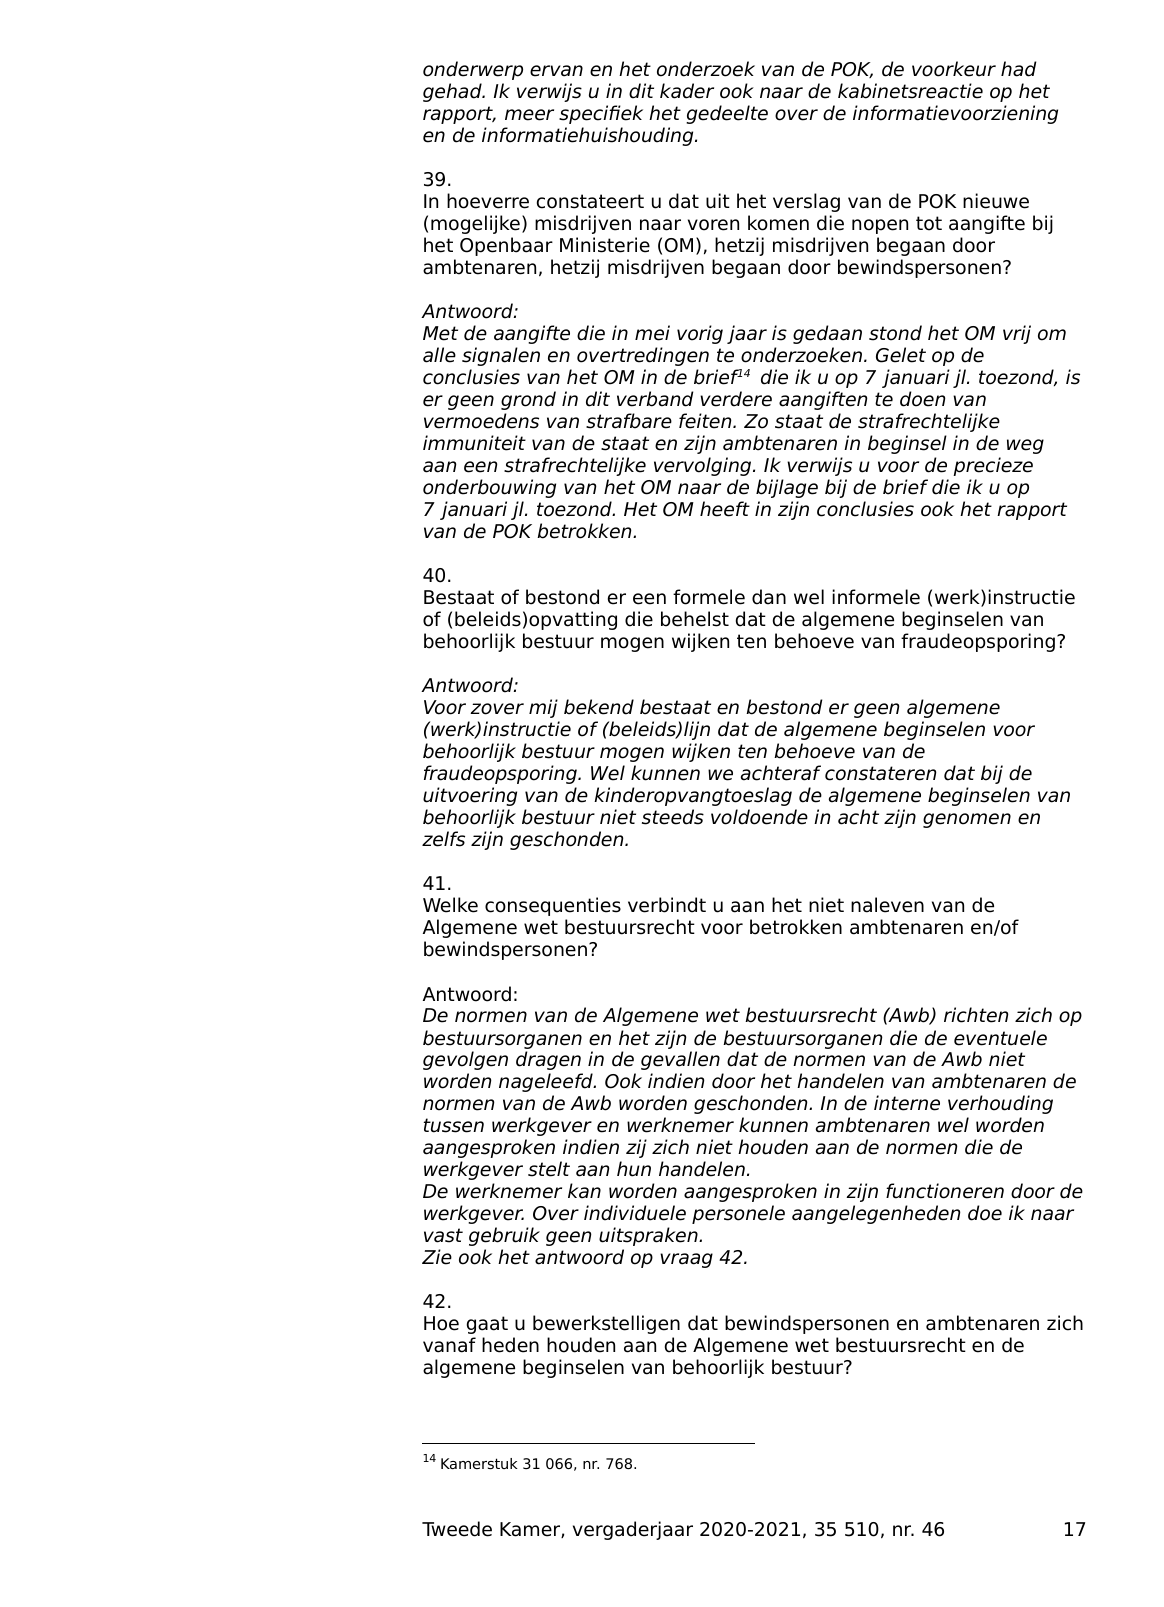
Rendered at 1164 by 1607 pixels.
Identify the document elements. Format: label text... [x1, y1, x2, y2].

text Bestaat of bestond er een formele dan wel informele (werk)instructie of (beleids)opvatting die behelst dat de algemene beginselen van behoorlijk bestuur mogen wijken ten behoeve van fraudeopsporing? [422, 587, 1087, 653]
text Antwoord: [422, 301, 1087, 323]
text De werknemer kan worden aangesproken in zijn functioneren door de werkgever. Over individuele personele aangelegenheden doe ik naar vast gebruik geen uitspraken. [422, 1181, 1087, 1247]
text Kamerstuk 31 066, nr. 768. [422, 1452, 1087, 1474]
text Antwoord: [422, 675, 1087, 697]
text 41. [422, 873, 1087, 895]
text 40. [422, 565, 1087, 587]
text 39. [422, 169, 1087, 191]
text Zie ook het antwoord op vraag 42. [422, 1247, 1087, 1269]
text Antwoord: [422, 983, 1087, 1005]
text De normen van de Algemene wet bestuursrecht (Awb) richten zich op bestuursorganen en het zijn de bestuursorganen die de eventuele gevolgen dragen in de gevallen dat de normen van de Awb niet worden nageleefd. Ook indien door het handelen van ambtenaren de normen van de Awb worden geschonden. In de interne verhouding tussen werkgever en werknemer kunnen ambtenaren wel worden aangesproken indien zij zich niet houden aan de normen die de werkgever stelt aan hun handelen. [422, 1005, 1087, 1181]
text Hoe gaat u bewerkstelligen dat bewindspersonen en ambtenaren zich vanaf heden houden aan de Algemene wet bestuursrecht en de algemene beginselen van behoorlijk bestuur? [422, 1313, 1087, 1379]
text In hoeverre constateert u dat uit het verslag van de POK nieuwe (mogelijke) misdrijven naar voren komen die nopen tot aangifte bij het Openbaar Ministerie (OM), hetzij misdrijven begaan door ambtenaren, hetzij misdrijven begaan door bewindspersonen? [422, 191, 1087, 279]
text Welke consequenties verbindt u aan het niet naleven van de Algemene wet bestuursrecht voor betrokken ambtenaren en/of bewindspersonen? [422, 895, 1087, 961]
text onderwerp ervan en het onderzoek van de POK, de voorkeur had gehad. Ik verwijs u in dit kader ook naar de kabinetsreactie op het rapport, meer specifiek het gedeelte over de informatievoorziening en de informatiehuishouding. [422, 59, 1087, 147]
text Met de aangifte die in mei vorig jaar is gedaan stond het OM vrij om alle signalen en overtredingen te onderzoeken. Gelet op de conclusies van het OM in de brief die ik u op 7 januari jl. toezond, is er geen grond in dit verband verdere aangiften te doen van vermoedens van strafbare feiten. Zo staat de strafrechtelijke immuniteit van de staat en zijn ambtenaren in beginsel in de weg aan een strafrechtelijke vervolging. Ik verwijs u voor de precieze onderbouwing van het OM naar de bijlage bij de brief die ik u op 7 januari jl. toezond. Het OM heeft in zijn conclusies ook het rapport van de POK betrokken. [422, 323, 1087, 543]
text Voor zover mij bekend bestaat en bestond er geen algemene (werk)instructie of (beleids)lijn dat de algemene beginselen voor behoorlijk bestuur mogen wijken ten behoeve van de fraudeopsporing. Wel kunnen we achteraf constateren dat bij de uitvoering van de kinderopvangtoeslag de algemene beginselen van behoorlijk bestuur niet steeds voldoende in acht zijn genomen en zelfs zijn geschonden. [422, 697, 1087, 851]
text 42. [422, 1291, 1087, 1313]
